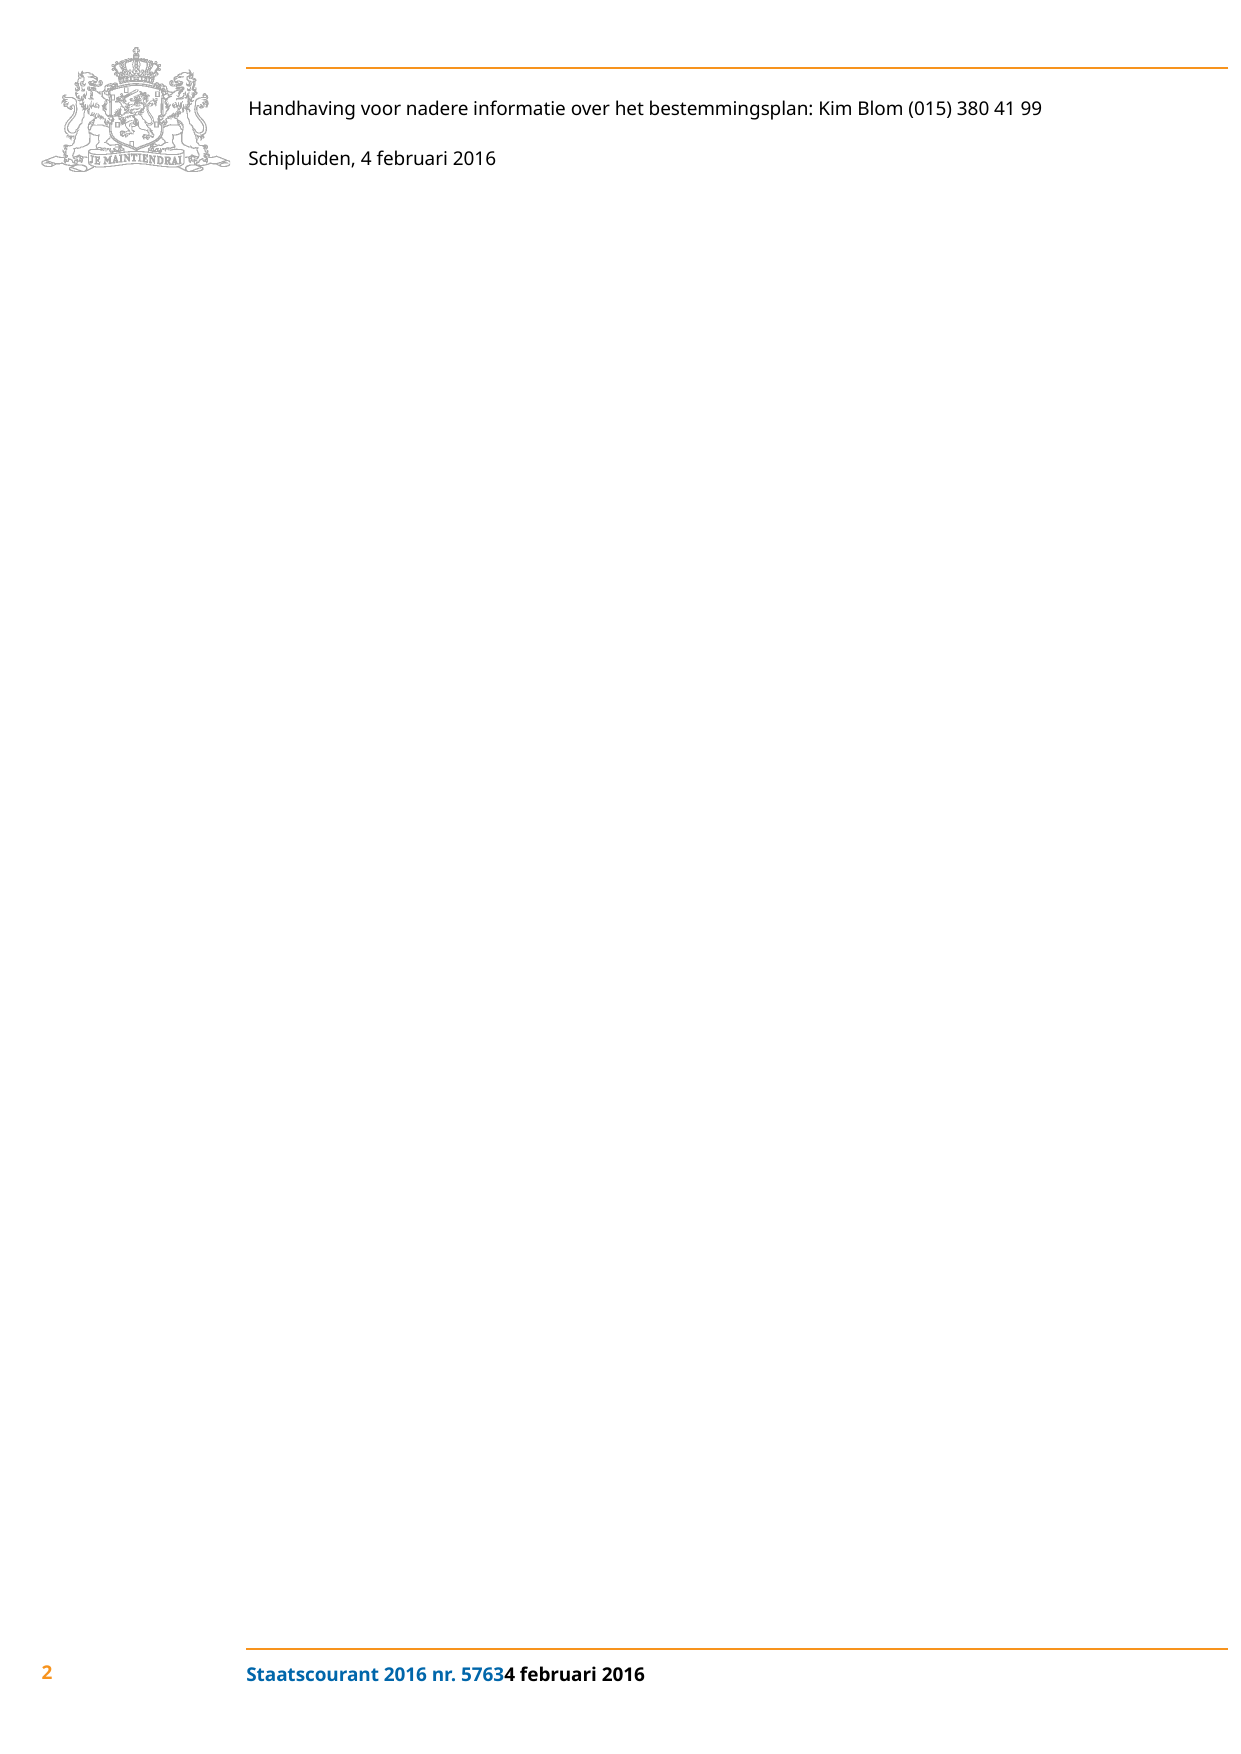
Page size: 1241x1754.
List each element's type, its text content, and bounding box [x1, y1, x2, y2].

picture [41, 47, 231, 172]
text Handhaving voor nadere informatie over het bestemmingsplan: Kim Blom (015) 380 41 99 [248, 95, 1152, 121]
text Schipluiden, 4 februari 2016 [248, 145, 1152, 171]
